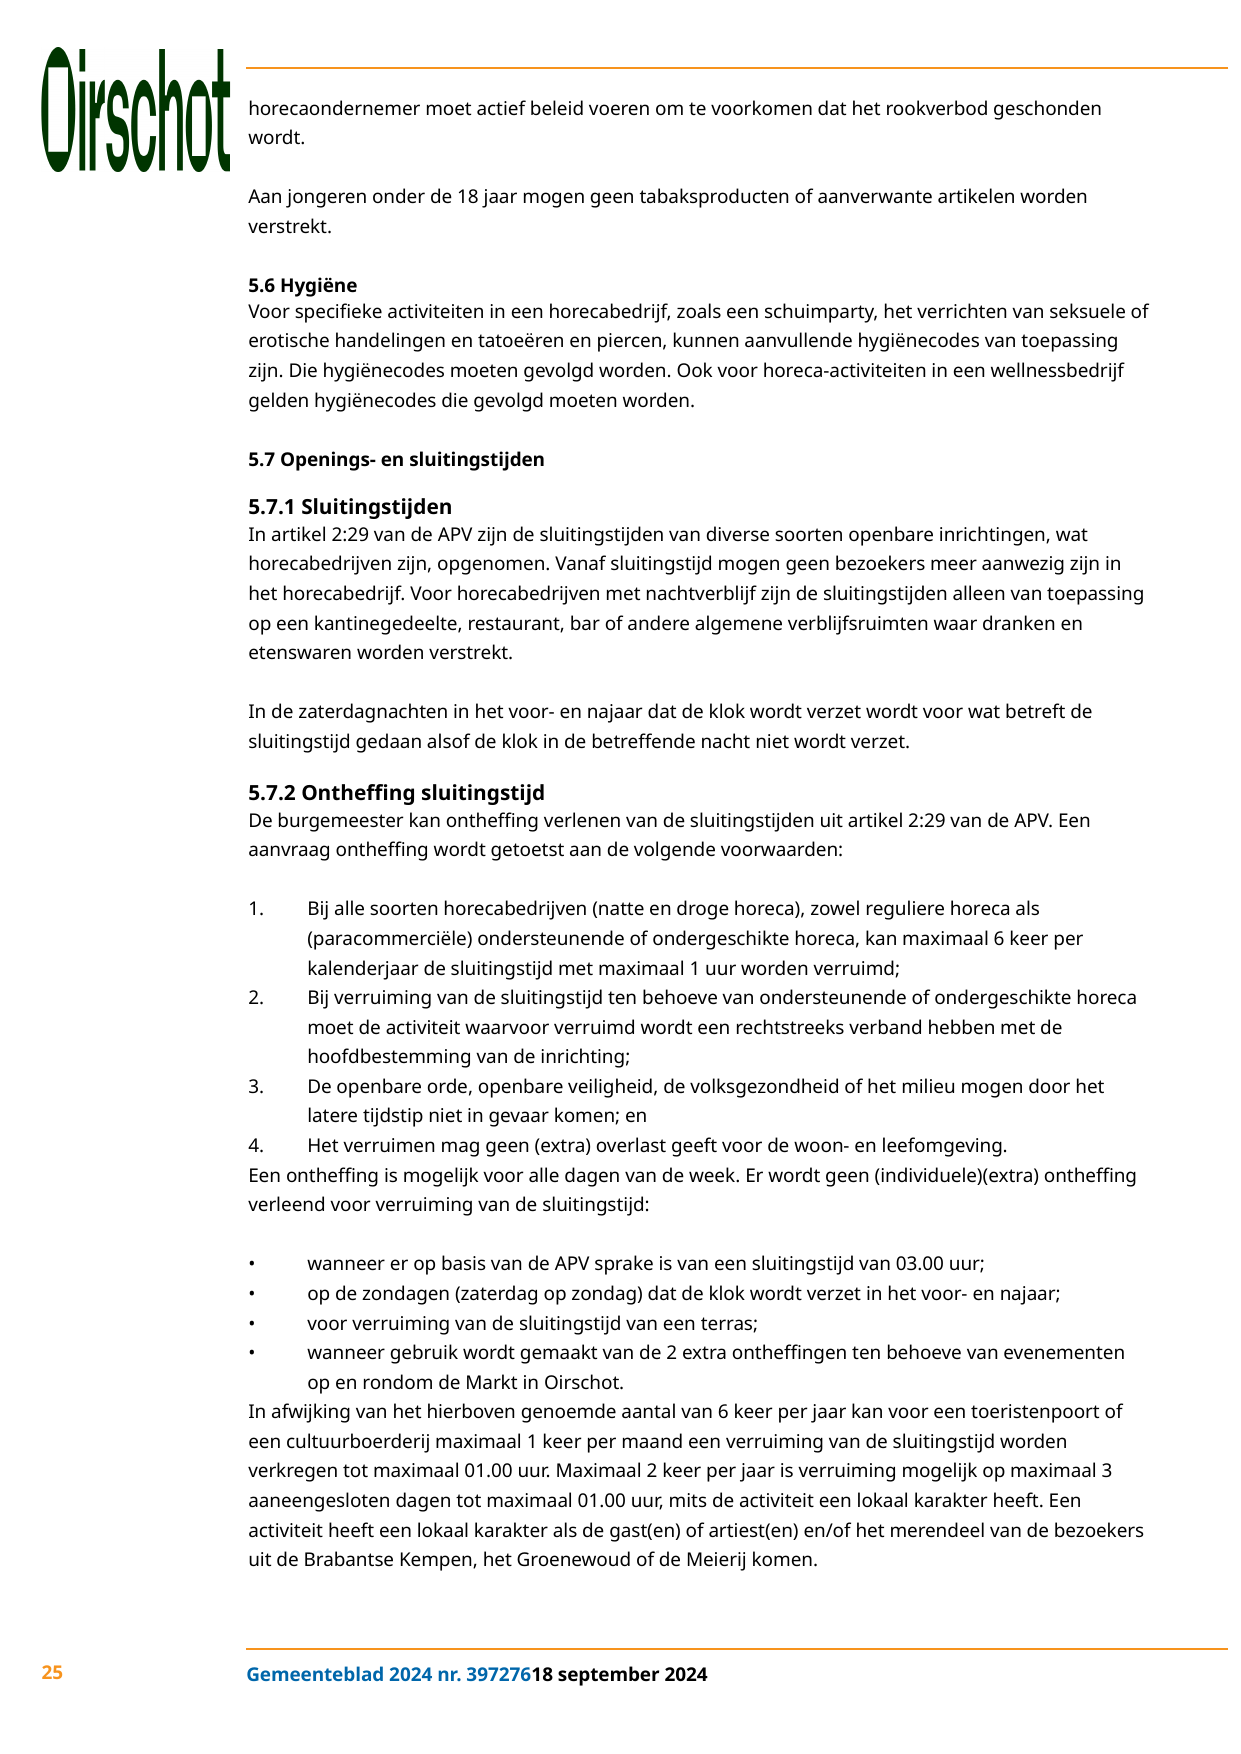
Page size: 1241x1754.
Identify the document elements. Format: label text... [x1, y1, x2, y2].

list op de zondagen (zaterdag op zondag) dat de klok wordt verzet in het voor- en najaar; [248, 1280, 1152, 1306]
text Voor specifieke activiteiten in een horecabedrijf, zoals een schuimparty, het verrichten van seksuele of erotische handelingen en tatoeëren en piercen, kunnen aanvullende hygiënecodes van toepassing zijn. Die hygiënecodes moeten gevolgd worden. Ook voor horeca-activiteiten in een wellnessbedrijf gelden hygiënecodes die gevolgd moeten worden. [248, 298, 1152, 412]
picture [41, 47, 231, 172]
text In afwijking van het hierboven genoemde aantal van 6 keer per jaar kan voor een toeristenpoort of een cultuurboerderij maximaal 1 keer per maand een verruiming van de sluitingstijd worden verkregen tot maximaal 01.00 uur. Maximaal 2 keer per jaar is verruiming mogelijk op maximaal 3 aaneengesloten dagen tot maximaal 01.00 uur, mits de activiteit een lokaal karakter heeft. Een activiteit heeft een lokaal karakter als de gast(en) of artiest(en) en/of het merendeel van de bezoekers uit de Brabantse Kempen, het Groenewoud of de Meierij komen. [248, 1398, 1152, 1572]
text In artikel 2:29 van de APV zijn de sluitingstijden van diverse soorten openbare inrichtingen, wat horecabedrijven zijn, opgenomen. Vanaf sluitingstijd mogen geen bezoekers meer aanwezig zijn in het horecabedrijf. Voor horecabedrijven met nachtverblijf zijn de sluitingstijden alleen van toepassing op een kantinegedeelte, restaurant, bar of andere algemene verblijfsruimten waar dranken en etenswaren worden verstrekt. [248, 521, 1152, 665]
text De burgemeester kan ontheffing verlenen van de sluitingstijden uit artikel 2:29 van de APV. Een aanvraag ontheffing wordt getoetst aan de volgende voorwaarden: [248, 807, 1152, 862]
text horecaondernemer moet actief beleid voeren om te voorkomen dat het rookverbod geschonden wordt. [248, 95, 1152, 150]
text 5.7.2 Ontheffing sluitingstijd [248, 778, 1152, 807]
list wanneer gebruik wordt gemaakt van de 2 extra ontheffingen ten behoeve van evenementen op en rondom de Markt in Oirschot. [248, 1339, 1152, 1395]
list wanneer er op basis van de APV sprake is van een sluitingstijd van 03.00 uur; [248, 1251, 1152, 1276]
list De openbare orde, openbare veiligheid, de volksgezondheid of het milieu mogen door het latere tijdstip niet in gevaar komen; en [248, 1073, 1152, 1128]
list voor verruiming van de sluitingstijd van een terras; [248, 1310, 1152, 1336]
text 5.6 Hygiëne [248, 272, 1152, 298]
list Bij verruiming van de sluitingstijd ten behoeve van ondersteunende of ondergeschikte horeca moet de activiteit waarvoor verruimd wordt een rechtstreeks verband hebben met de hoofdbestemming van de inrichting; [248, 984, 1152, 1069]
list Bij alle soorten horecabedrijven (natte en droge horeca), zowel reguliere horeca als (paracommerciële) ondersteunende of ondergeschikte horeca, kan maximaal 6 keer per kalenderjaar de sluitingstijd met maximaal 1 uur worden verruimd; [248, 896, 1152, 981]
text Aan jongeren onder de 18 jaar mogen geen tabaksproducten of aanverwante artikelen worden verstrekt. [248, 183, 1152, 239]
text In de zaterdagnachten in het voor- en najaar dat de klok wordt verzet wordt voor wat betreft de sluitingstijd gedaan alsof de klok in de betreffende nacht niet wordt verzet. [248, 698, 1152, 754]
list Het verruimen mag geen (extra) overlast geeft voor de woon- en leefomgeving. [248, 1132, 1152, 1158]
text Een ontheffing is mogelijk voor alle dagen van de week. Er wordt geen (individuele)(extra) ontheffing verleend voor verruiming van de sluitingstijd: [248, 1162, 1152, 1217]
text 5.7 Openings- en sluitingstijden [248, 446, 1152, 472]
text 5.7.1 Sluitingstijden [248, 492, 1152, 521]
